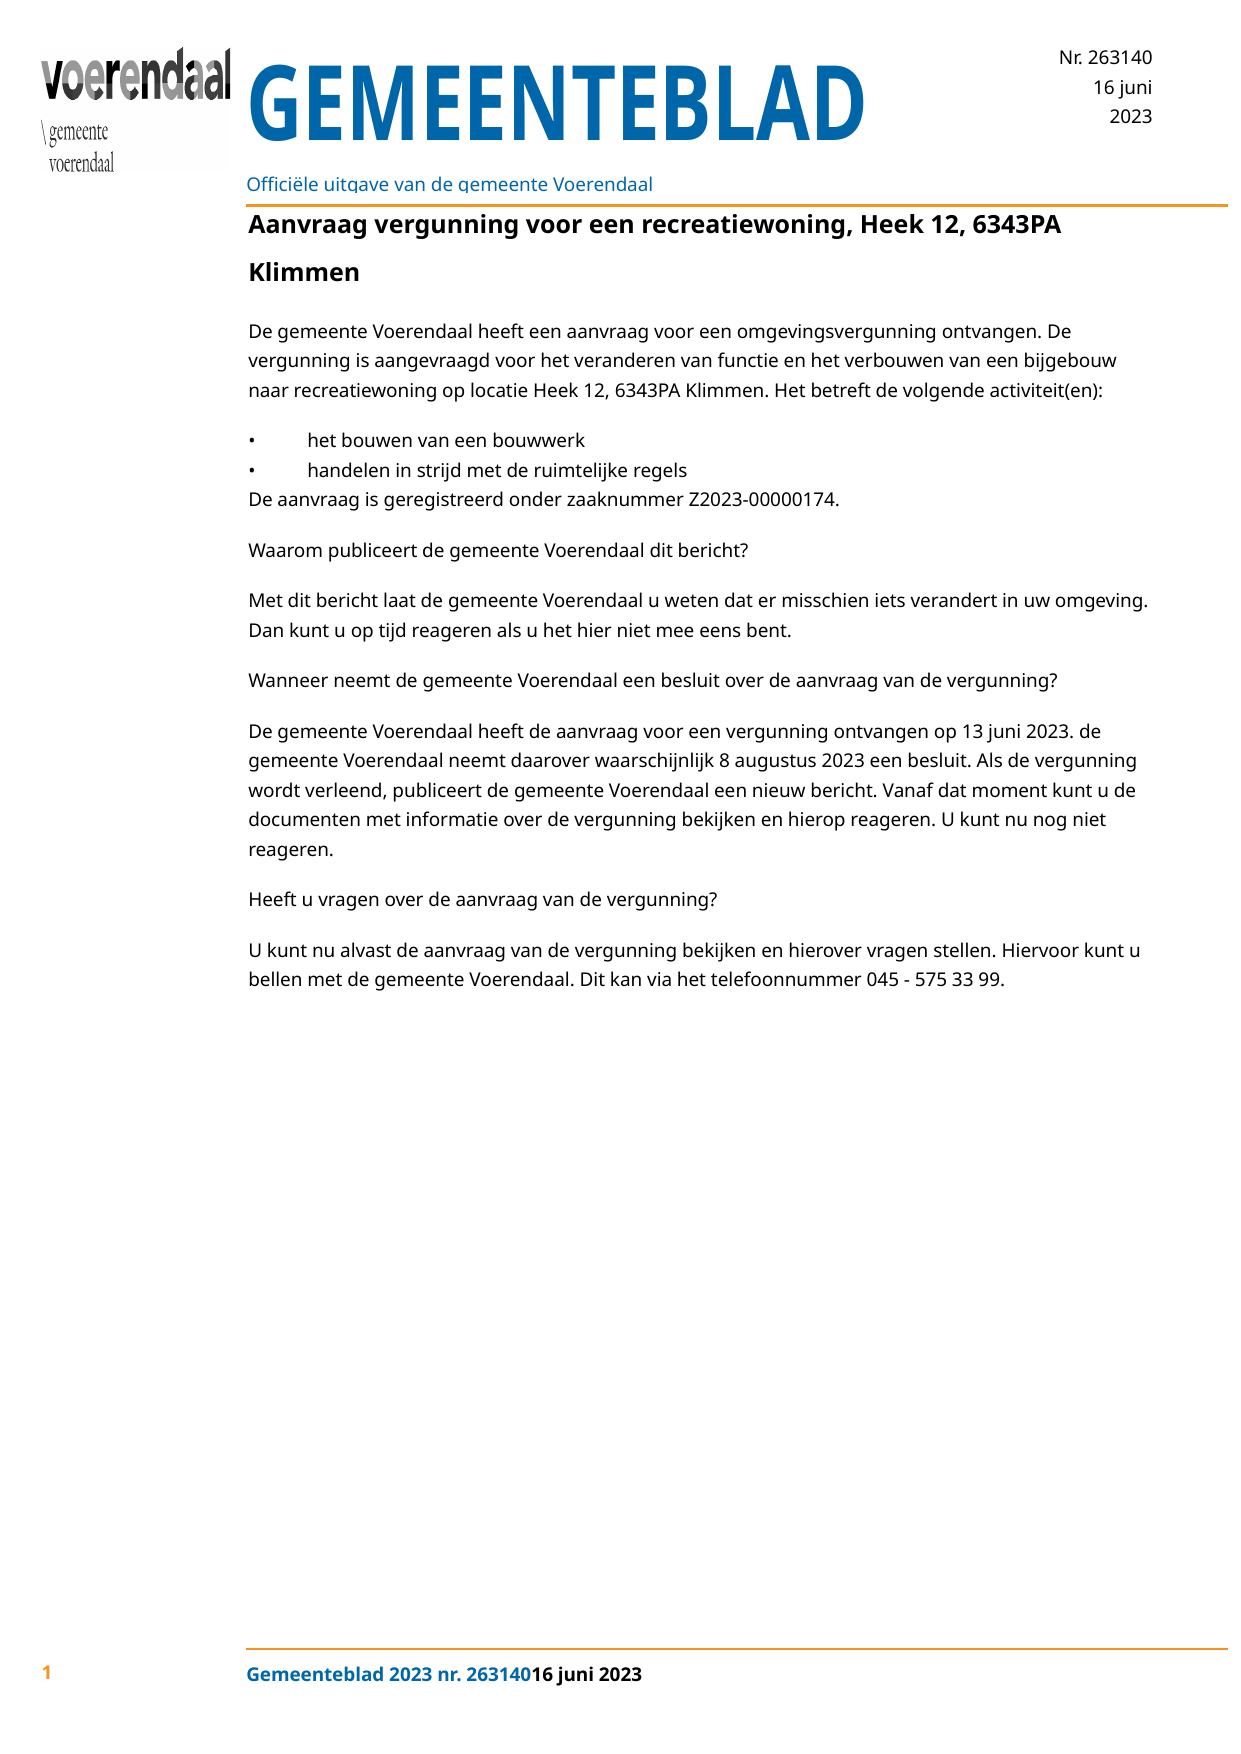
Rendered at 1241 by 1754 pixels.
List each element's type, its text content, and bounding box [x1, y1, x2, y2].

text Waarom publiceert de gemeente Voerendaal dit bericht? [248, 537, 1152, 563]
text Wanneer neemt de gemeente Voerendaal een besluit over de aanvraag van de vergunning? [248, 667, 1152, 693]
text Aanvraag vergunning voor een recreatiewoning, Heek 12, 6343PA Klimmen [248, 207, 1152, 288]
list het bouwen van een bouwwerk [248, 427, 1152, 453]
text De aanvraag is geregistreerd onder zaaknummer Z2023-00000174. [248, 487, 1152, 512]
text Heeft u vragen over de aanvraag van de vergunning? [248, 887, 1152, 912]
list handelen in strijd met de ruimtelijke regels [248, 457, 1152, 483]
text De gemeente Voerendaal heeft de aanvraag voor een vergunning ontvangen op 13 juni 2023. de gemeente Voerendaal neemt daarover waarschijnlijk 8 augustus 2023 een besluit. Als de vergunning wordt verleend, publiceert de gemeente Voerendaal een nieuw bericht. Vanaf dat moment kunt u de documenten met informatie over de vergunning bekijken en hierop reageren. U kunt nu nog niet reageren. [248, 718, 1152, 862]
text De gemeente Voerendaal heeft een aanvraag voor een omgevingsvergunning ontvangen. De vergunning is aangevraagd voor het veranderen van functie en het verbouwen van een bijgebouw naar recreatiewoning op locatie Heek 12, 6343PA Klimmen. Het betreft de volgende activiteit(en): [248, 318, 1152, 403]
text U kunt nu alvast de aanvraag van de vergunning bekijken en hierover vragen stellen. Hiervoor kunt u bellen met de gemeente Voerendaal. Dit kan via het telefoonnummer 045 - 575 33 99. [248, 937, 1152, 992]
text Met dit bericht laat de gemeente Voerendaal u weten dat er misschien iets verandert in uw omgeving. Dan kunt u op tijd reageren als u het hier niet mee eens bent. [248, 587, 1152, 643]
picture [41, 47, 231, 172]
